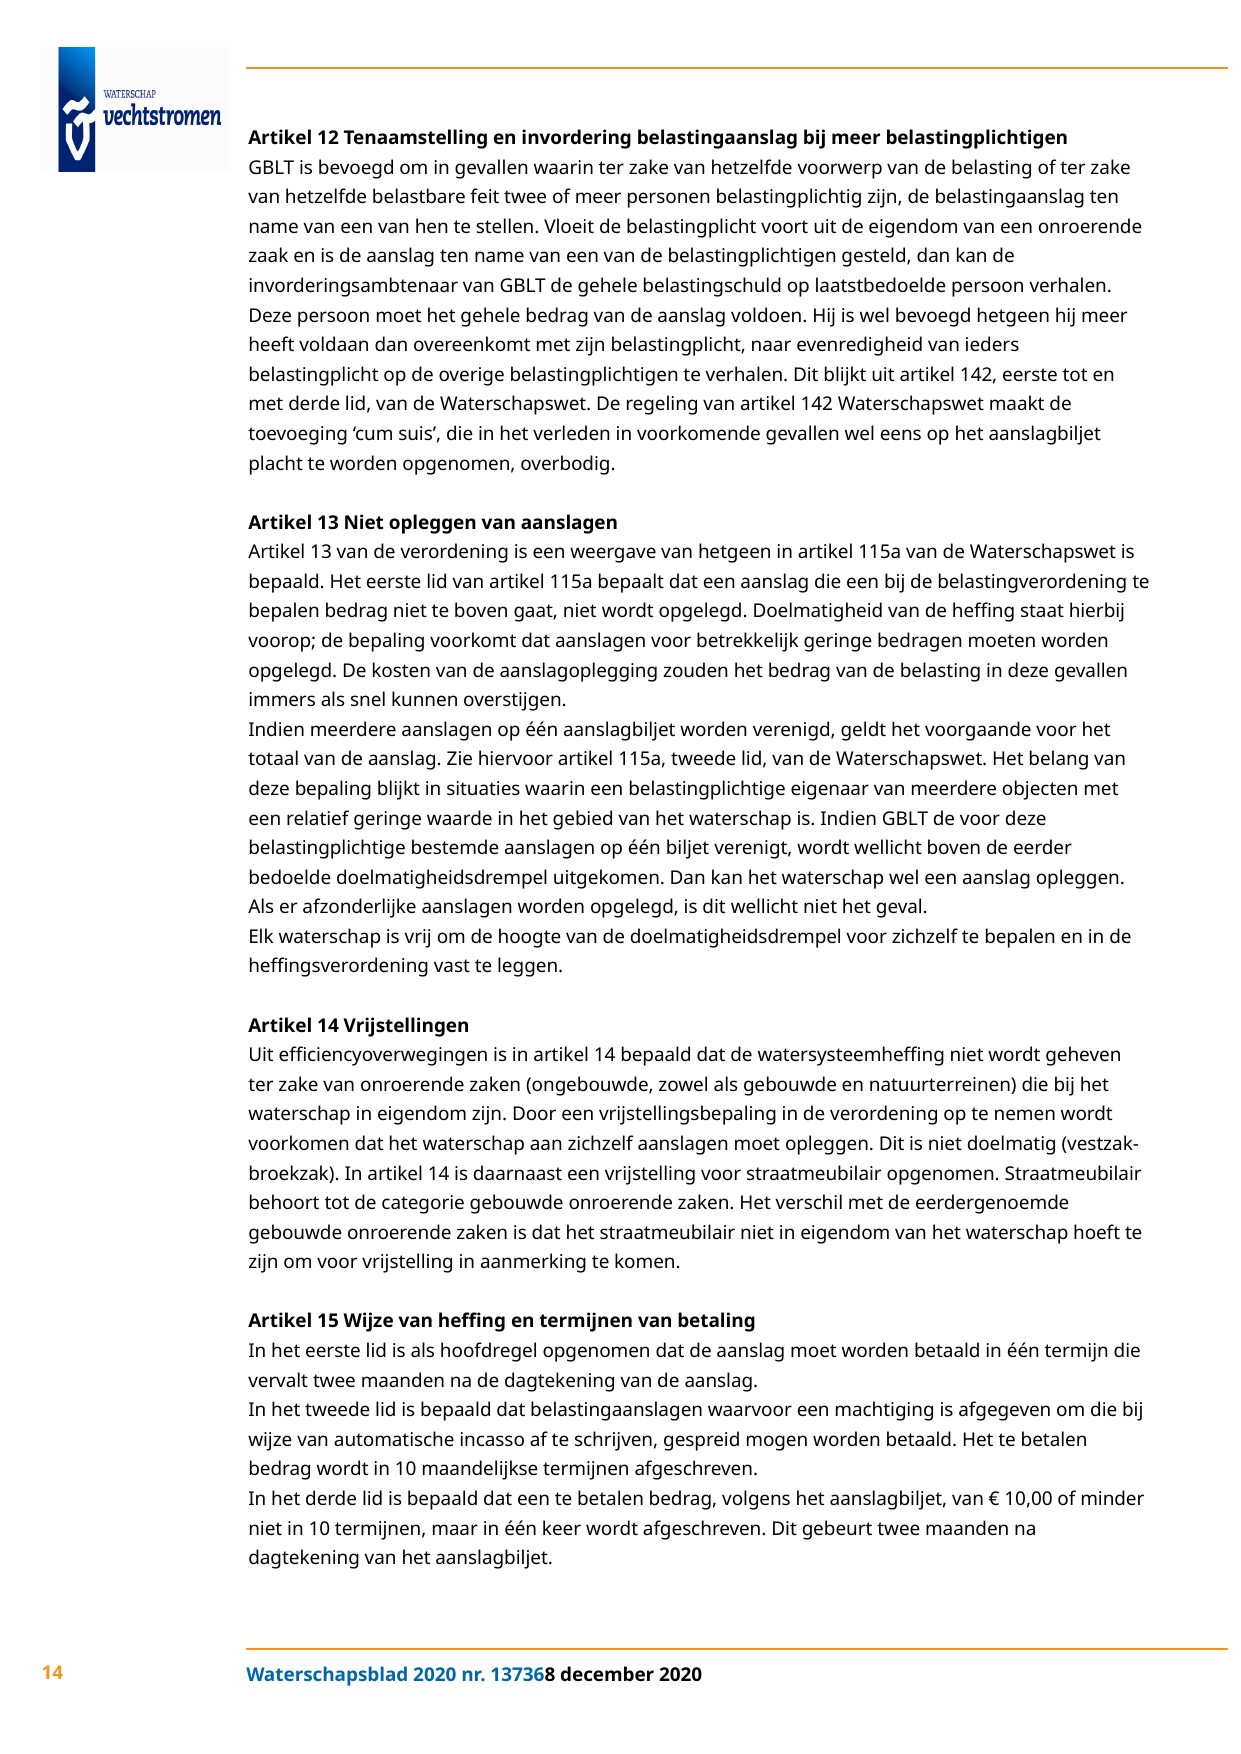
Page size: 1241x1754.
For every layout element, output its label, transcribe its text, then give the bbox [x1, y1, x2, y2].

text Artikel 13 Niet opleggen van aanslagen [248, 509, 1152, 535]
text Indien meerdere aanslagen op één aanslagbiljet worden verenigd, geldt het voorgaande voor het totaal van de aanslag. Zie hiervoor artikel 115a, tweede lid, van de Waterschapswet. Het belang van deze bepaling blijkt in situaties waarin een belastingplichtige eigenaar van meerdere objecten met een relatief geringe waarde in het gebied van het waterschap is. Indien GBLT de voor deze belastingplichtige bestemde aanslagen op één biljet verenigt, wordt wellicht boven de eerder bedoelde doelmatigheidsdrempel uitgekomen. Dan kan het waterschap wel een aanslag opleggen. Als er afzonderlijke aanslagen worden opgelegd, is dit wellicht niet het geval. [248, 716, 1152, 919]
text Uit efficiencyoverwegingen is in artikel 14 bepaald dat de watersysteemheffing niet wordt geheven ter zake van onroerende zaken (ongebouwde, zowel als gebouwde en natuurterreinen) die bij het waterschap in eigendom zijn. Door een vrijstellingsbepaling in de verordening op te nemen wordt voorkomen dat het waterschap aan zichzelf aanslagen moet opleggen. Dit is niet doelmatig (vestzak-broekzak). In artikel 14 is daarnaast een vrijstelling voor straatmeubilair opgenomen. Straatmeubilair behoort tot de categorie gebouwde onroerende zaken. Het verschil met de eerdergenoemde gebouwde onroerende zaken is dat het straatmeubilair niet in eigendom van het waterschap hoeft te zijn om voor vrijstelling in aanmerking te komen. [248, 1041, 1152, 1274]
text In het tweede lid is bepaald dat belastingaanslagen waarvoor een machtiging is afgegeven om die bij wijze van automatische incasso af te schrijven, gespreid mogen worden betaald. Het te betalen bedrag wordt in 10 maandelijkse termijnen afgeschreven. [248, 1396, 1152, 1481]
text Deze persoon moet het gehele bedrag van de aanslag voldoen. Hij is wel bevoegd hetgeen hij meer heeft voldaan dan overeenkomt met zijn belastingplicht, naar evenredigheid van ieders belastingplicht op de overige belastingplichtigen te verhalen. Dit blijkt uit artikel 142, eerste tot en met derde lid, van de Waterschapswet. De regeling van artikel 142 Waterschapswet maakt de toevoeging ‘cum suis’, die in het verleden in voorkomende gevallen wel eens op het aanslagbiljet placht te worden opgenomen, overbodig. [248, 302, 1152, 476]
text GBLT is bevoegd om in gevallen waarin ter zake van hetzelfde voorwerp van de belasting of ter zake van hetzelfde belastbare feit twee of meer personen belastingplichtig zijn, de belastingaanslag ten name van een van hen te stellen. Vloeit de belastingplicht voort uit de eigendom van een onroerende zaak en is de aanslag ten name van een van de belastingplichtigen gesteld, dan kan de invorderingsambtenaar van GBLT de gehele belastingschuld op laatstbedoelde persoon verhalen. [248, 154, 1152, 298]
text Artikel 13 van de verordening is een weergave van hetgeen in artikel 115a van de Waterschapswet is bepaald. Het eerste lid van artikel 115a bepaalt dat een aanslag die een bij de belastingverordening te bepalen bedrag niet te boven gaat, niet wordt opgelegd. Doelmatigheid van de heffing staat hierbij voorop; de bepaling voorkomt dat aanslagen voor betrekkelijk geringe bedragen moeten worden opgelegd. De kosten van de aanslagoplegging zouden het bedrag van de belasting in deze gevallen immers als snel kunnen overstijgen. [248, 538, 1152, 712]
picture [41, 47, 231, 172]
text Artikel 12 Tenaamstelling en invordering belastingaanslag bij meer belastingplichtigen [248, 124, 1152, 150]
text Artikel 14 Vrijstellingen [248, 1012, 1152, 1038]
text In het derde lid is bepaald dat een te betalen bedrag, volgens het aanslagbiljet, van € 10,00 of minder niet in 10 termijnen, maar in één keer wordt afgeschreven. Dit gebeurt twee maanden na dagtekening van het aanslagbiljet. [248, 1485, 1152, 1570]
text Elk waterschap is vrij om de hoogte van de doelmatigheidsdrempel voor zichzelf te bepalen en in de heffingsverordening vast te leggen. [248, 923, 1152, 978]
text Artikel 15 Wijze van heffing en termijnen van betaling [248, 1308, 1152, 1333]
text In het eerste lid is als hoofdregel opgenomen dat de aanslag moet worden betaald in één termijn die vervalt twee maanden na de dagtekening van de aanslag. [248, 1337, 1152, 1393]
